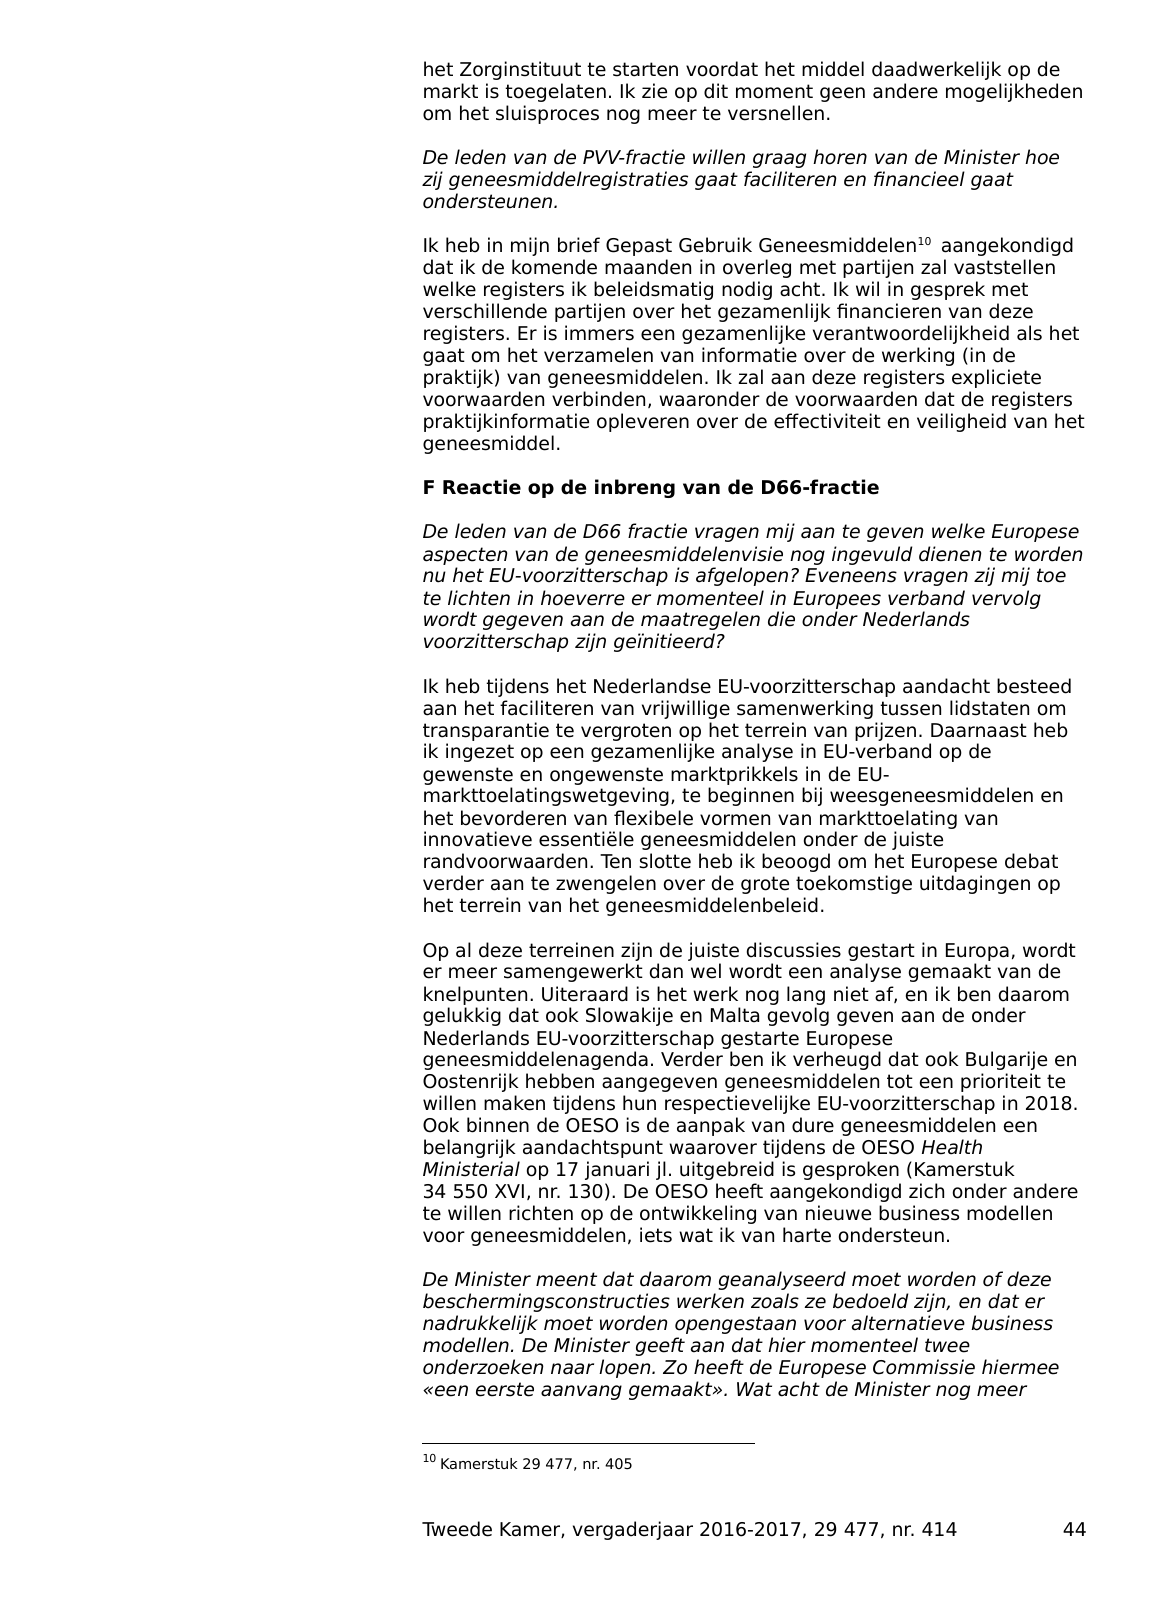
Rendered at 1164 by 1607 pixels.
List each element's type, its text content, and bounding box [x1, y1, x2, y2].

text De leden van de D66 fractie vragen mij aan te geven welke Europese aspecten van de geneesmiddelenvisie nog ingevuld dienen te worden nu het EU-voorzitterschap is afgelopen? Eveneens vragen zij mij toe te lichten in hoeverre er momenteel in Europees verband vervolg wordt gegeven aan de maatregelen die onder Nederlands voorzitterschap zijn geïnitieerd? [422, 521, 1087, 653]
subtitle F Reactie op de inbreng van de D66-fractie [422, 477, 1087, 499]
text Ik heb tijdens het Nederlandse EU-voorzitterschap aandacht besteed aan het faciliteren van vrijwillige samenwerking tussen lidstaten om transparantie te vergroten op het terrein van prijzen. Daarnaast heb ik ingezet op een gezamenlijke analyse in EU-verband op de gewenste en ongewenste marktprikkels in de EU-markttoelatingswetgeving, te beginnen bij weesgeneesmiddelen en het bevorderen van flexibele vormen van markttoelating van innovatieve essentiële geneesmiddelen onder de juiste randvoorwaarden. Ten slotte heb ik beoogd om het Europese debat verder aan te zwengelen over de grote toekomstige uitdagingen op het terrein van het geneesmiddelenbeleid. [422, 676, 1087, 917]
text Ik heb in mijn brief Gepast Gebruik Geneesmiddelen aangekondigd dat ik de komende maanden in overleg met partijen zal vaststellen welke registers ik beleidsmatig nodig acht. Ik wil in gesprek met verschillende partijen over het gezamenlijk financieren van deze registers. Er is immers een gezamenlijke verantwoordelijkheid als het gaat om het verzamelen van informatie over de werking (in de praktijk) van geneesmiddelen. Ik zal aan deze registers expliciete voorwaarden verbinden, waaronder de voorwaarden dat de registers praktijkinformatie opleveren over de effectiviteit en veiligheid van het geneesmiddel. [422, 235, 1087, 455]
text het Zorginstituut te starten voordat het middel daadwerkelijk op de markt is toegelaten. Ik zie op dit moment geen andere mogelijkheden om het sluisproces nog meer te versnellen. [422, 59, 1087, 125]
text De Minister meent dat daarom geanalyseerd moet worden of deze beschermingsconstructies werken zoals ze bedoeld zijn, en dat er nadrukkelijk moet worden opengestaan voor alternatieve business modellen. De Minister geeft aan dat hier momenteel twee onderzoeken naar lopen. Zo heeft de Europese Commissie hiermee «een eerste aanvang gemaakt». Wat acht de Minister nog meer [422, 1269, 1087, 1401]
text De leden van de PVV-fractie willen graag horen van de Minister hoe zij geneesmiddelregistraties gaat faciliteren en financieel gaat ondersteunen. [422, 147, 1087, 213]
text Kamerstuk 29 477, nr. 405 [422, 1452, 1087, 1474]
text Op al deze terreinen zijn de juiste discussies gestart in Europa, wordt er meer samengewerkt dan wel wordt een analyse gemaakt van de knelpunten. Uiteraard is het werk nog lang niet af, en ik ben daarom gelukkig dat ook Slowakije en Malta gevolg geven aan de onder Nederlands EU-voorzitterschap gestarte Europese geneesmiddelenagenda. Verder ben ik verheugd dat ook Bulgarije en Oostenrijk hebben aangegeven geneesmiddelen tot een prioriteit te willen maken tijdens hun respectievelijke EU-voorzitterschap in 2018. Ook binnen de OESO is de aanpak van dure geneesmiddelen een belangrijk aandachtspunt waarover tijdens de OESO Health Ministerial op 17 januari jl. uitgebreid is gesproken (Kamerstuk 34 550 XVI, nr. 130). De OESO heeft aangekondigd zich onder andere te willen richten op de ontwikkeling van nieuwe business modellen voor geneesmiddelen, iets wat ik van harte ondersteun. [422, 939, 1087, 1247]
